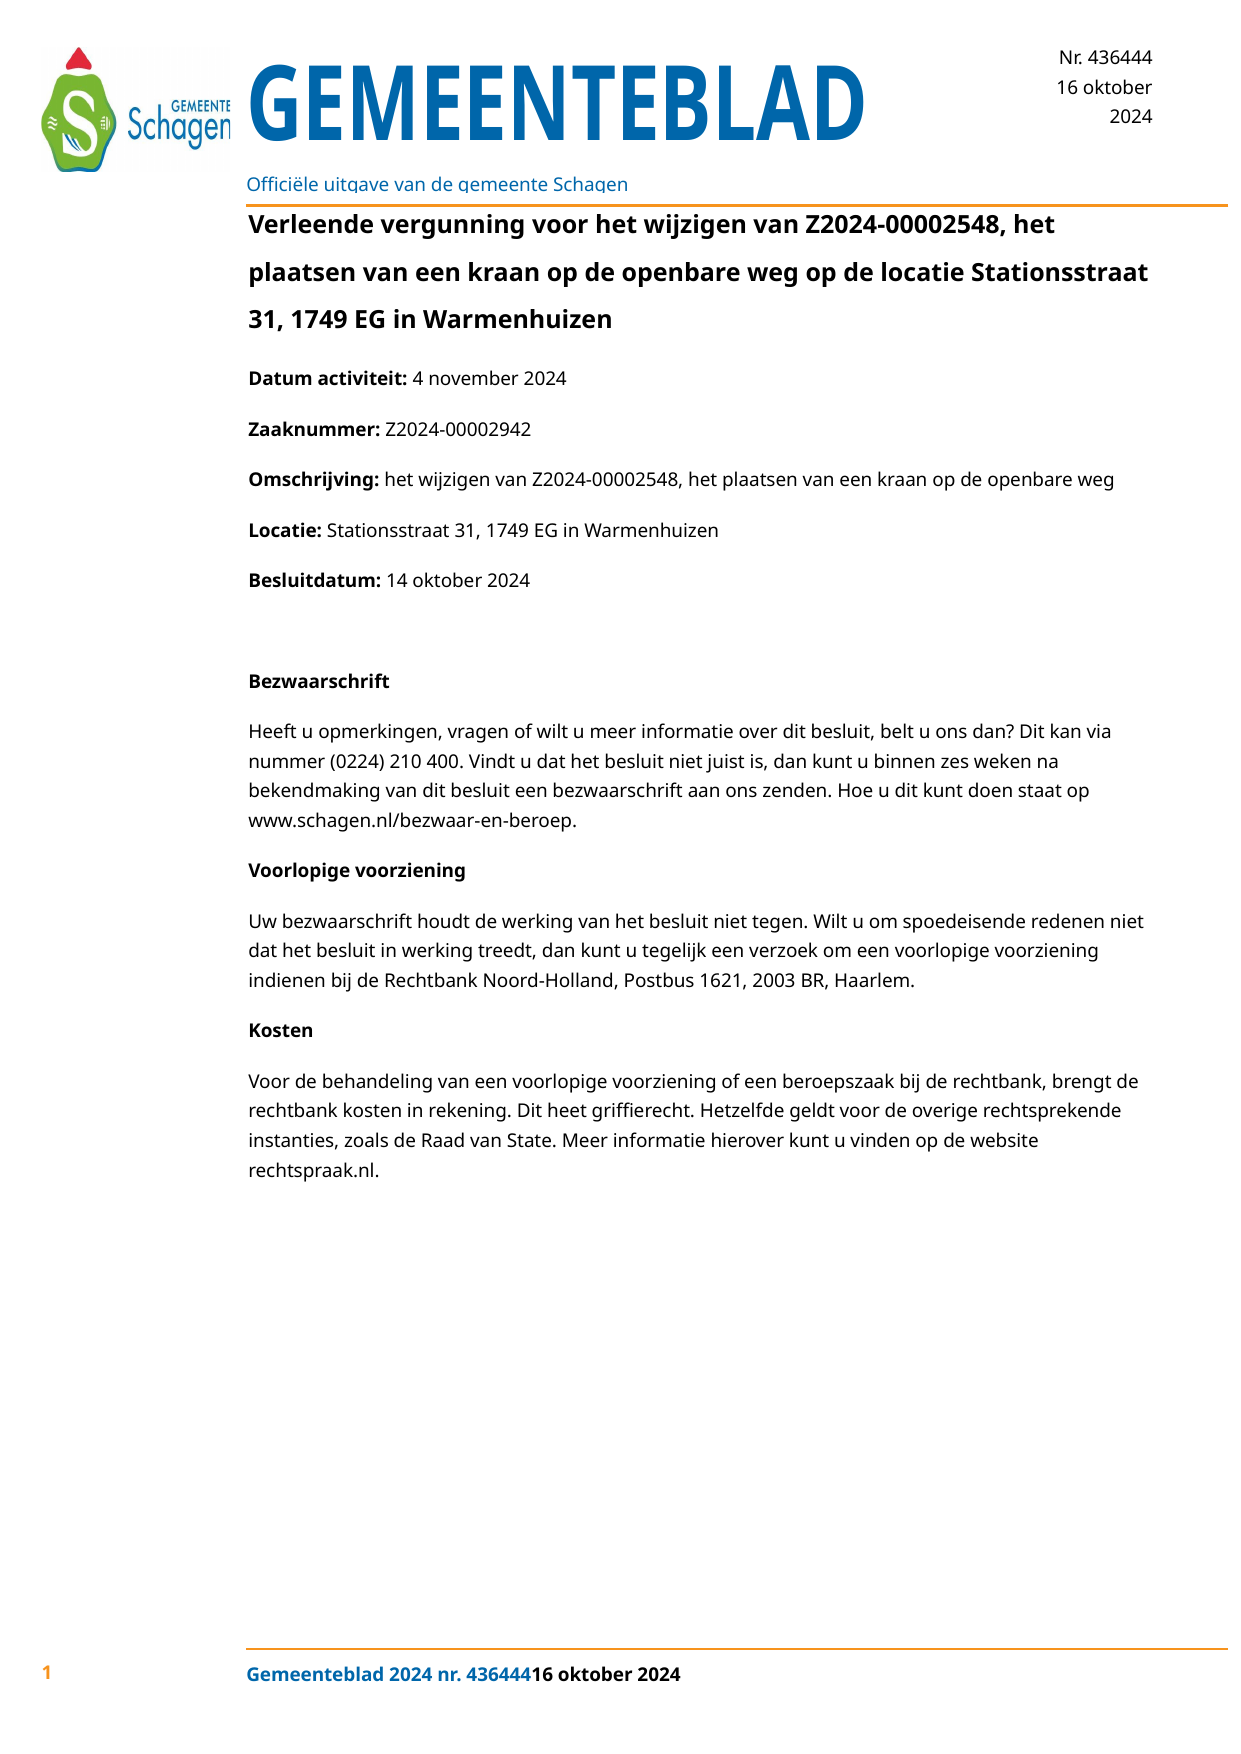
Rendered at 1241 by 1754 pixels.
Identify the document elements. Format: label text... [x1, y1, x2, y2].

text Uw bezwaarschrift houdt de werking van het besluit niet tegen. Wilt u om spoedeisende redenen niet dat het besluit in werking treedt, dan kunt u tegelijk een verzoek om een voorlopige voorziening indienen bij de Rechtbank Noord-Holland, Postbus 1621, 2003 BR, Haarlem. [248, 908, 1152, 993]
text Heeft u opmerkingen, vragen of wilt u meer informatie over dit besluit, belt u ons dan? Dit kan via nummer (0224) 210 400. Vindt u dat het besluit niet juist is, dan kunt u binnen zes weken na bekendmaking van dit besluit een bezwaarschrift aan ons zenden. Hoe u dit kunt doen staat op www.schagen.nl/bezwaar-en-beroep. [248, 718, 1152, 833]
text Voorlopige voorziening [248, 858, 1152, 883]
text Verleende vergunning voor het wijzigen van Z2024-00002548, het plaatsen van een kraan op de openbare weg op de locatie Stationsstraat 31, 1749 EG in Warmenhuizen [248, 207, 1152, 336]
text Kosten [248, 1018, 1152, 1043]
text Locatie: Stationsstraat 31, 1749 EG in Warmenhuizen [248, 517, 1152, 542]
picture [41, 47, 231, 172]
text Omschrijving: het wijzigen van Z2024-00002548, het plaatsen van een kraan op de openbare weg [248, 466, 1152, 492]
text Zaaknummer: Z2024-00002942 [248, 416, 1152, 442]
text Besluitdatum: 14 oktober 2024 [248, 567, 1152, 593]
text Bezwaarschrift [248, 668, 1152, 694]
text Voor de behandeling van een voorlopige voorziening of een beroepszaak bij de rechtbank, brengt de rechtbank kosten in rekening. Dit heet griffierecht. Hetzelfde geldt voor de overige rechtsprekende instanties, zoals de Raad van State. Meer informatie hierover kunt u vinden op de website rechtspraak.nl. [248, 1068, 1152, 1182]
text Datum activiteit: 4 november 2024 [248, 366, 1152, 391]
